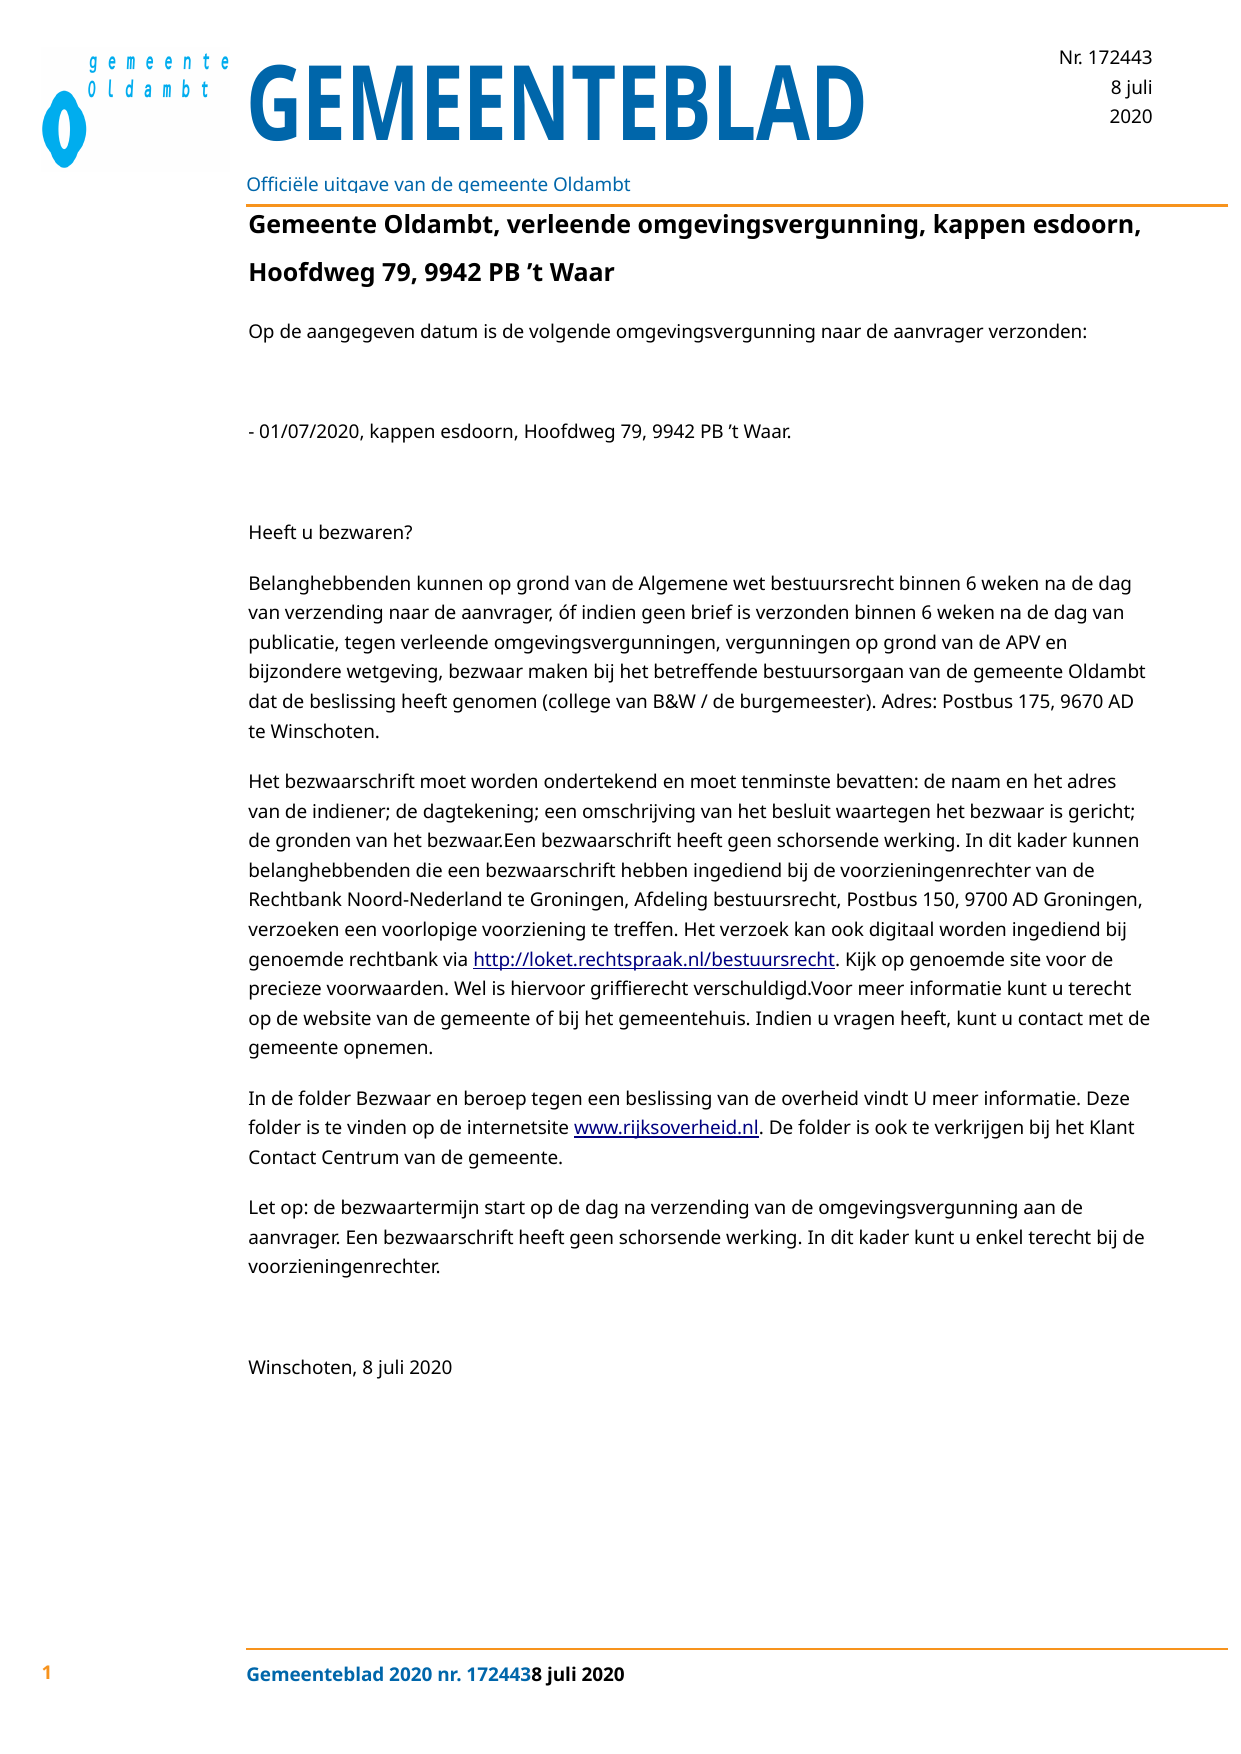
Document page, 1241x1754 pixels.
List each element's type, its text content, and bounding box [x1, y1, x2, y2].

text Belanghebbenden kunnen op grond van de Algemene wet bestuursrecht binnen 6 weken na de dag van verzending naar de aanvrager, óf indien geen brief is verzonden binnen 6 weken na de dag van publicatie, tegen verleende omgevingsvergunningen, vergunningen op grond van de APV en bijzondere wetgeving, bezwaar maken bij het betreffende bestuursorgaan van de gemeente Oldambt dat de beslissing heeft genomen (college van B&W / de burgemeester). Adres: Postbus 175, 9670 AD te Winschoten. [248, 570, 1152, 744]
text Let op: de bezwaartermijn start op de dag na verzending van de omgevingsvergunning aan de aanvrager. Een bezwaarschrift heeft geen schorsende werking. In dit kader kunt u enkel terecht bij de voorzieningenrechter. [248, 1194, 1152, 1279]
text Heeft u bezwaren? [248, 519, 1152, 545]
text - 01/07/2020, kappen esdoorn, Hoofdweg 79, 9942 PB ’t Waar. [248, 419, 1152, 444]
text Gemeente Oldambt, verleende omgevingsvergunning, kappen esdoorn, Hoofdweg 79, 9942 PB ’t Waar [248, 207, 1152, 288]
text Op de aangegeven datum is de volgende omgevingsvergunning naar de aanvrager verzonden: [248, 318, 1152, 344]
picture [41, 47, 231, 172]
text Winschoten, 8 juli 2020 [248, 1354, 1152, 1380]
text Het bezwaarschrift moet worden ondertekend en moet tenminste bevatten: de naam en het adres van de indiener; de dagtekening; een omschrijving van het besluit waartegen het bezwaar is gericht; de gronden van het bezwaar.Een bezwaarschrift heeft geen schorsende werking. In dit kader kunnen belanghebbenden die een bezwaarschrift hebben ingediend bij de voorzieningenrechter van de Rechtbank Noord-Nederland te Groningen, Afdeling bestuursrecht, Postbus 150, 9700 AD Groningen, verzoeken een voorlopige voorziening te treffen. Het verzoek kan ook digitaal worden ingediend bij genoemde rechtbank via http://loket.rechtspraak.nl/bestuursrecht. Kijk op genoemde site voor de precieze voorwaarden. Wel is hiervoor griffierecht verschuldigd.Voor meer informatie kunt u terecht op de website van de gemeente of bij het gemeentehuis. Indien u vragen heeft, kunt u contact met de gemeente opnemen. [248, 768, 1152, 1060]
text In de folder Bezwaar en beroep tegen een beslissing van de overheid vindt U meer informatie. Deze folder is te vinden op de internetsite www.rijksoverheid.nl. De folder is ook te verkrijgen bij het Klant Contact Centrum van de gemeente. [248, 1085, 1152, 1170]
